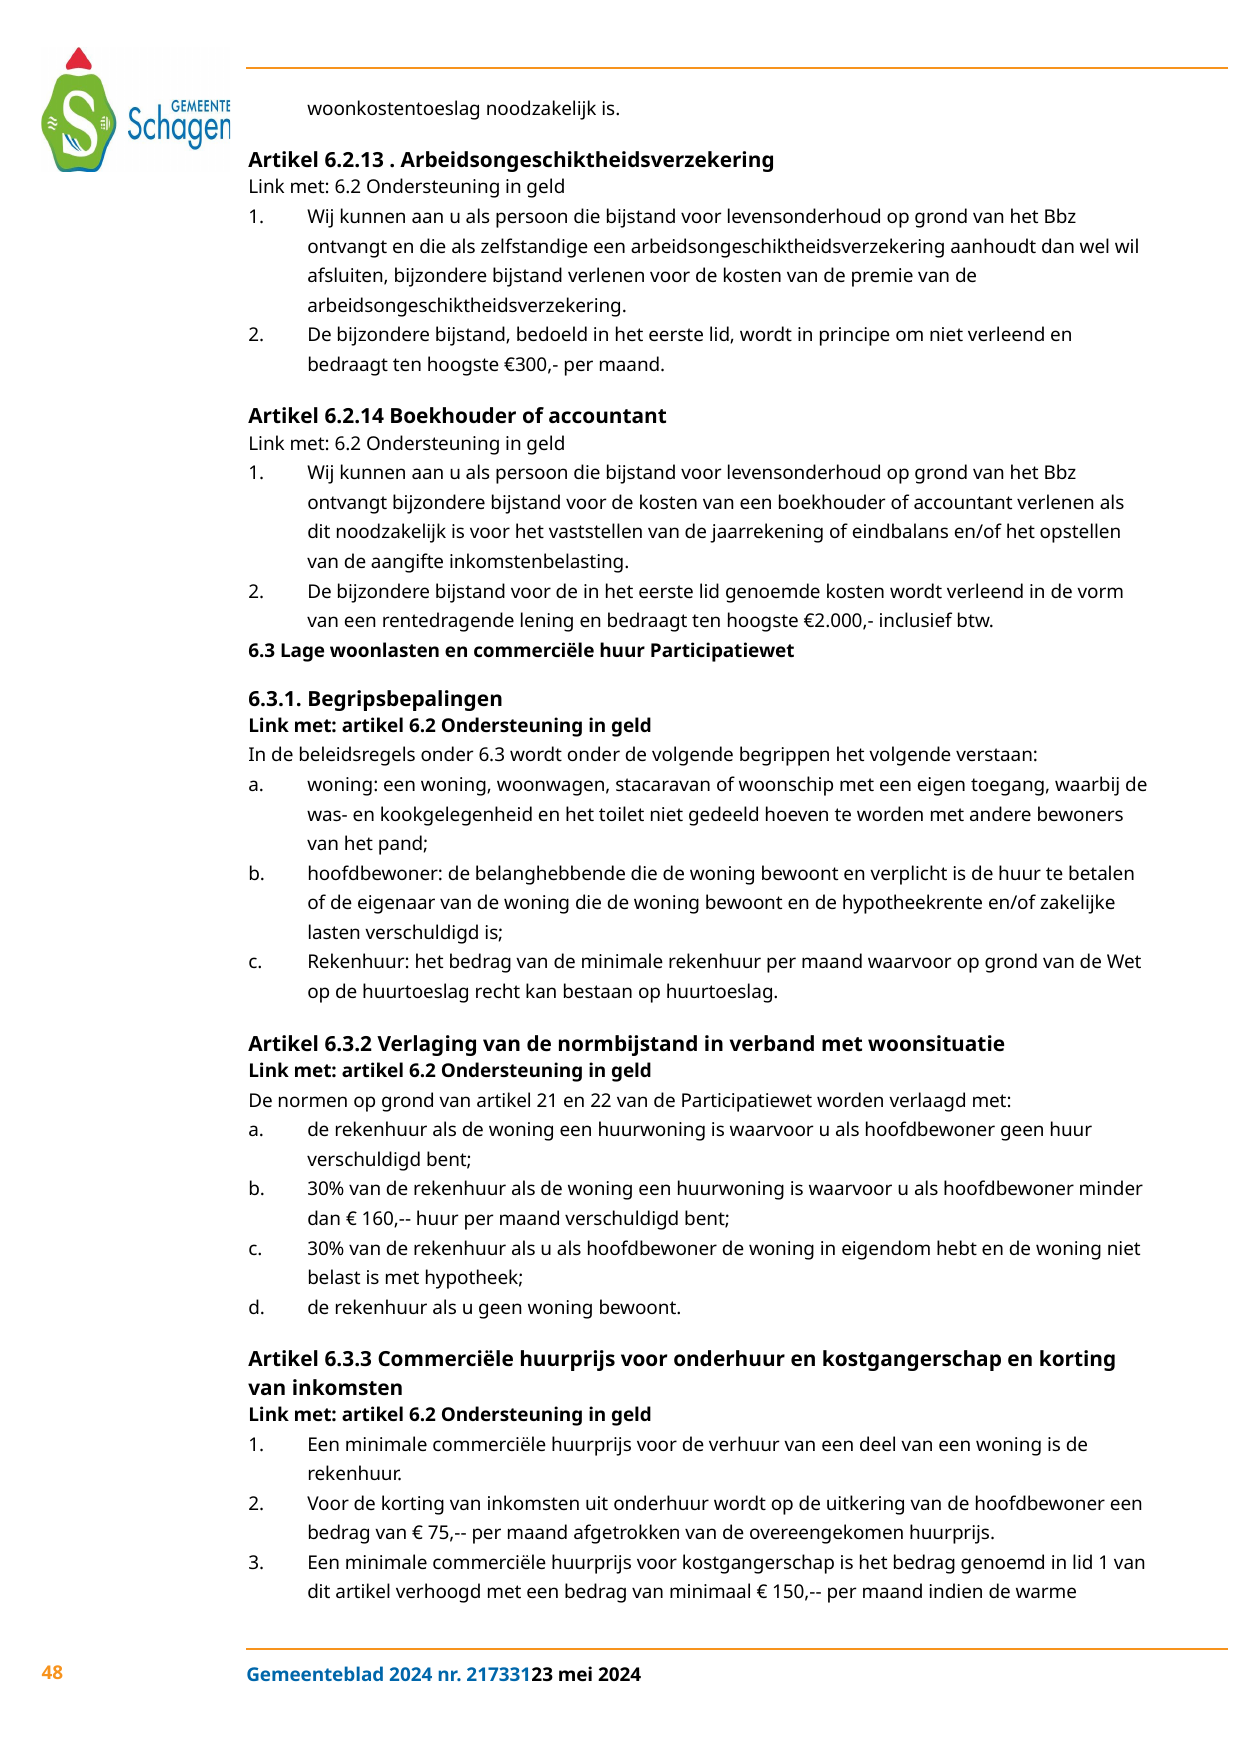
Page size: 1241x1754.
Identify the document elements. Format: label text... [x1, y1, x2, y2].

text Link met: artikel 6.2 Ondersteuning in geld [248, 1057, 1152, 1083]
text 6.3 Lage woonlasten en commerciële huur Participatiewet [248, 637, 1152, 663]
list Rekenhuur: het bedrag van de minimale rekenhuur per maand waarvoor op grond van de Wet op de huurtoeslag recht kan bestaan op huurtoeslag. [248, 949, 1152, 1004]
list Een minimale commerciële huurprijs voor de verhuur van een deel van een woning is de rekenhuur. [248, 1431, 1152, 1486]
text Link met: artikel 6.2 Ondersteuning in geld [248, 712, 1152, 738]
text Link met: 6.2 Ondersteuning in geld [248, 174, 1152, 199]
list hoofdbewoner: de belanghebbende die de woning bewoont en verplicht is de huur te betalen of de eigenaar van de woning die de woning bewoont en de hypotheekrente en/of zakelijke lasten verschuldigd is; [248, 860, 1152, 945]
list Een minimale commerciële huurprijs voor kostgangerschap is het bedrag genoemd in lid 1 van dit artikel verhoogd met een bedrag van minimaal € 150,-- per maand indien de warme [248, 1549, 1152, 1604]
text Artikel 6.2.13 . Arbeidsongeschiktheidsverzekering [248, 145, 1152, 174]
text De normen op grond van artikel 21 en 22 van de Participatiewet worden verlaagd met: [248, 1087, 1152, 1112]
list Wij kunnen aan u als persoon die bijstand voor levensonderhoud op grond van het Bbz ontvangt en die als zelfstandige een arbeidsongeschiktheidsverzekering aanhoudt dan wel wil afsluiten, bijzondere bijstand verlenen voor de kosten van de premie van de arbeidsongeschiktheidsverzekering. [248, 203, 1152, 318]
list 30% van de rekenhuur als de woning een huurwoning is waarvoor u als hoofdbewoner minder dan € 160,-- huur per maand verschuldigd bent; [248, 1176, 1152, 1231]
text Artikel 6.3.2 Verlaging van de normbijstand in verband met woonsituatie [248, 1029, 1152, 1057]
text Link met: 6.2 Ondersteuning in geld [248, 430, 1152, 456]
list De bijzondere bijstand voor de in het eerste lid genoemde kosten wordt verleend in de vorm van een rentedragende lening en bedraagt ten hoogste €2.000,- inclusief btw. [248, 578, 1152, 633]
text Artikel 6.3.3 Commerciële huurprijs voor onderhuur en kostgangerschap en korting van inkomsten [248, 1344, 1152, 1401]
picture [41, 47, 231, 172]
list woning: een woning, woonwagen, stacaravan of woonschip met een eigen toegang, waarbij de was- en kookgelegenheid en het toilet niet gedeeld hoeven te worden met andere bewoners van het pand; [248, 771, 1152, 856]
text Link met: artikel 6.2 Ondersteuning in geld [248, 1401, 1152, 1427]
text Artikel 6.2.14 Boekhouder of accountant [248, 402, 1152, 430]
list de rekenhuur als u geen woning bewoont. [248, 1294, 1152, 1319]
text 6.3.1. Begripsbepalingen [248, 684, 1152, 712]
list Voor de korting van inkomsten uit onderhuur wordt op de uitkering van de hoofdbewoner een bedrag van € 75,-- per maand afgetrokken van de overeengekomen huurprijs. [248, 1490, 1152, 1545]
text In de beleidsregels onder 6.3 wordt onder de volgende begrippen het volgende verstaan: [248, 742, 1152, 767]
list de rekenhuur als de woning een huurwoning is waarvoor u als hoofdbewoner geen huur verschuldigd bent; [248, 1116, 1152, 1172]
list 30% van de rekenhuur als u als hoofdbewoner de woning in eigendom hebt en de woning niet belast is met hypotheek; [248, 1235, 1152, 1290]
list Wij kunnen aan u als persoon die bijstand voor levensonderhoud op grond van het Bbz ontvangt bijzondere bijstand voor de kosten van een boekhouder of accountant verlenen als dit noodzakelijk is voor het vaststellen van de jaarrekening of eindbalans en/of het opstellen van de aangifte inkomstenbelasting. [248, 459, 1152, 574]
list De bijzondere bijstand, bedoeld in het eerste lid, wordt in principe om niet verleend en bedraagt ten hoogste €300,- per maand. [248, 322, 1152, 377]
list woonkostentoeslag noodzakelijk is. [248, 95, 1152, 121]
